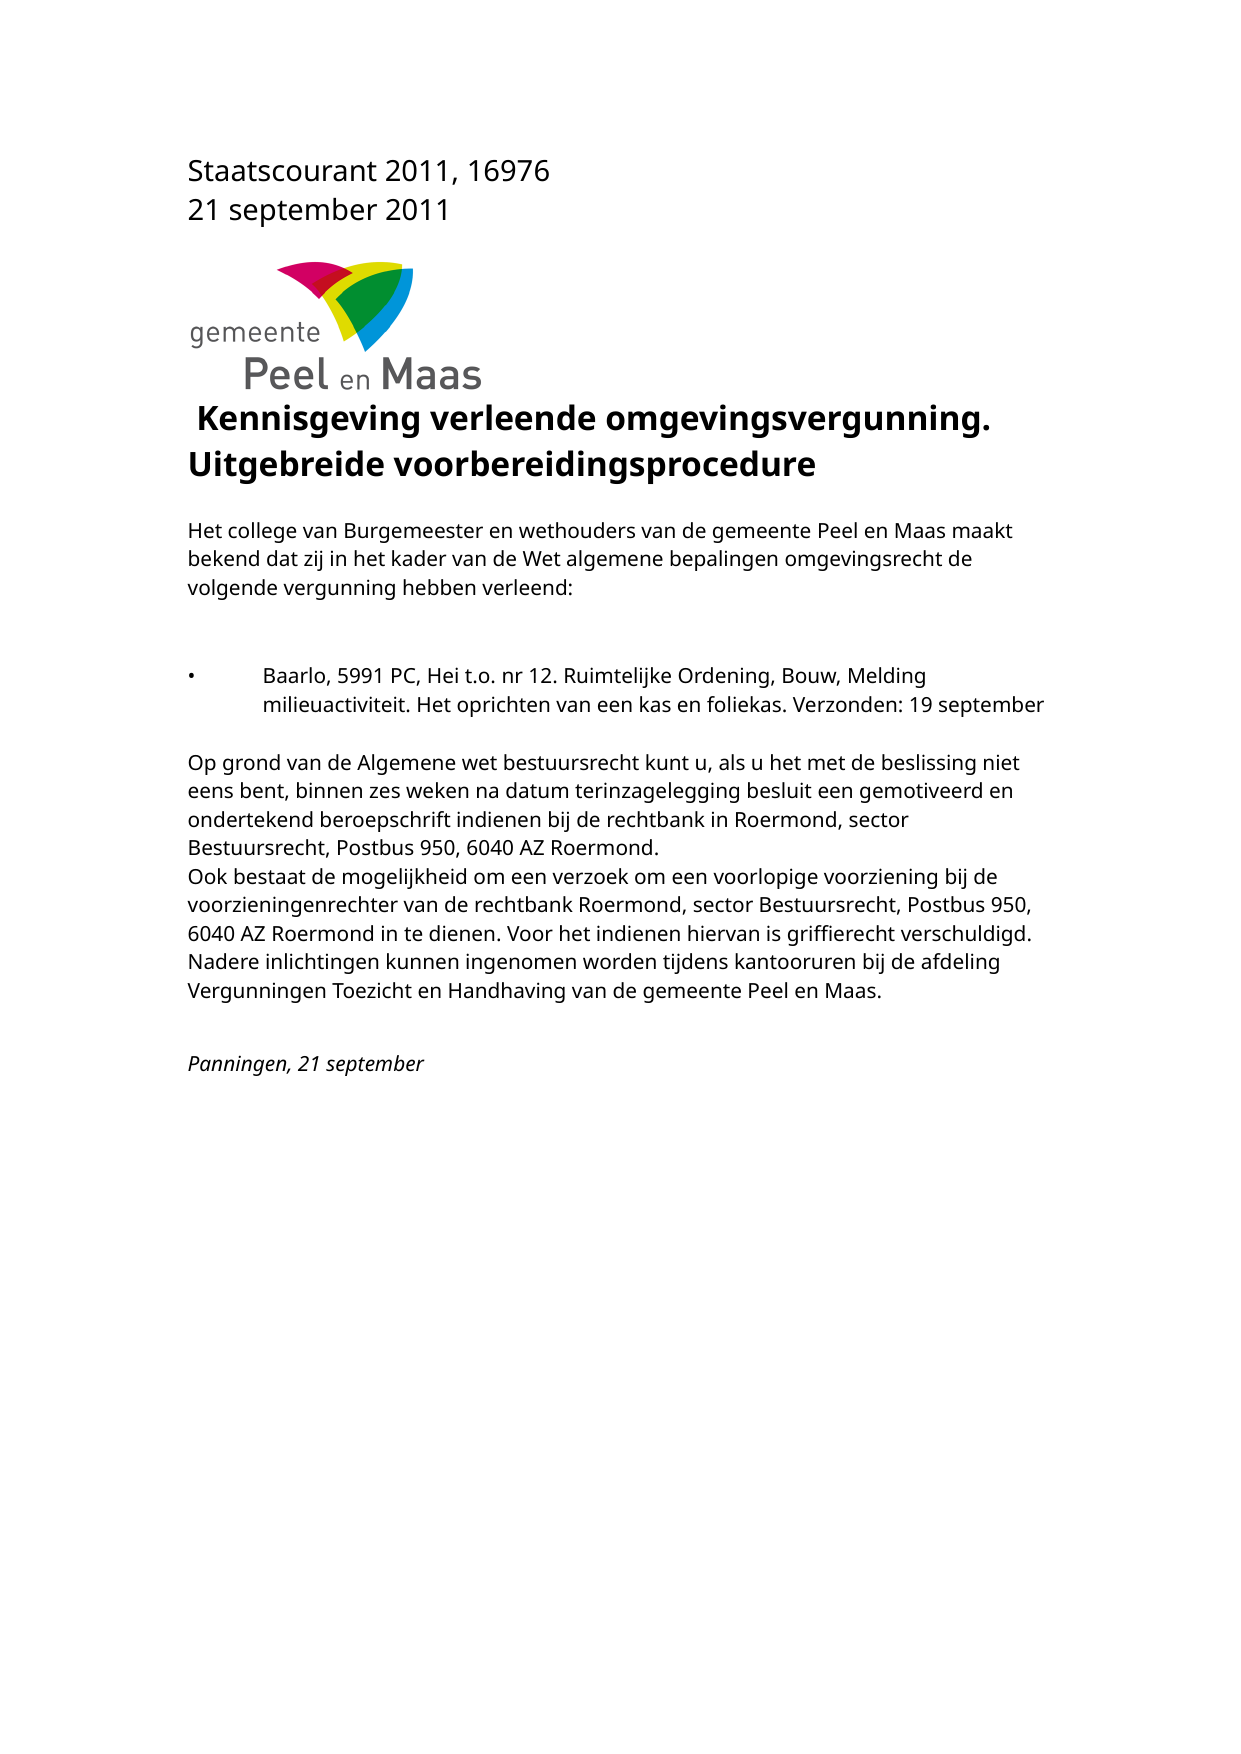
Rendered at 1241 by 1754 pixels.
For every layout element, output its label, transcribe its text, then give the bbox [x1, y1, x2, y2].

text 21 september 2011 [187, 190, 1053, 229]
picture [187, 258, 484, 395]
text Panningen, 21 september [187, 1049, 1053, 1078]
text Op grond van de Algemene wet bestuursrecht kunt u, als u het met de beslissing niet eens bent, binnen zes weken na datum terinzagelegging besluit een gemotiveerd en ondertekend beroepschrift indienen bij de rechtbank in Roermond, sector Bestuursrecht, Postbus 950, 6040 AZ Roermond. [187, 748, 1053, 862]
subtitle Kennisgeving verleende omgevingsvergunning. Uitgebreide voorbereidingsprocedure [187, 271, 1053, 486]
text Ook bestaat de mogelijkheid om een verzoek om een voorlopige voorziening bij de voorzieningenrechter van de rechtbank Roermond, sector Bestuursrecht, Postbus 950, 6040 AZ Roermond in te dienen. Voor het indienen hiervan is griffierecht verschuldigd. Nadere inlichtingen kunnen ingenomen worden tijdens kantooruren bij de afdeling Vergunningen Toezicht en Handhaving van de gemeente Peel en Maas. [187, 862, 1053, 1004]
text Staatscourant 2011, 16976 [187, 150, 1053, 190]
list Baarlo, 5991 PC, Hei t.o. nr 12. Ruimtelijke Ordening, Bouw, Melding milieuactiviteit. Het oprichten van een kas en foliekas. Verzonden: 19 september [187, 661, 1053, 718]
text Het college van Burgemeester en wethouders van de gemeente Peel en Maas maakt bekend dat zij in het kader van de Wet algemene bepalingen omgevingsrecht de volgende vergunning hebben verleend: [187, 516, 1053, 601]
